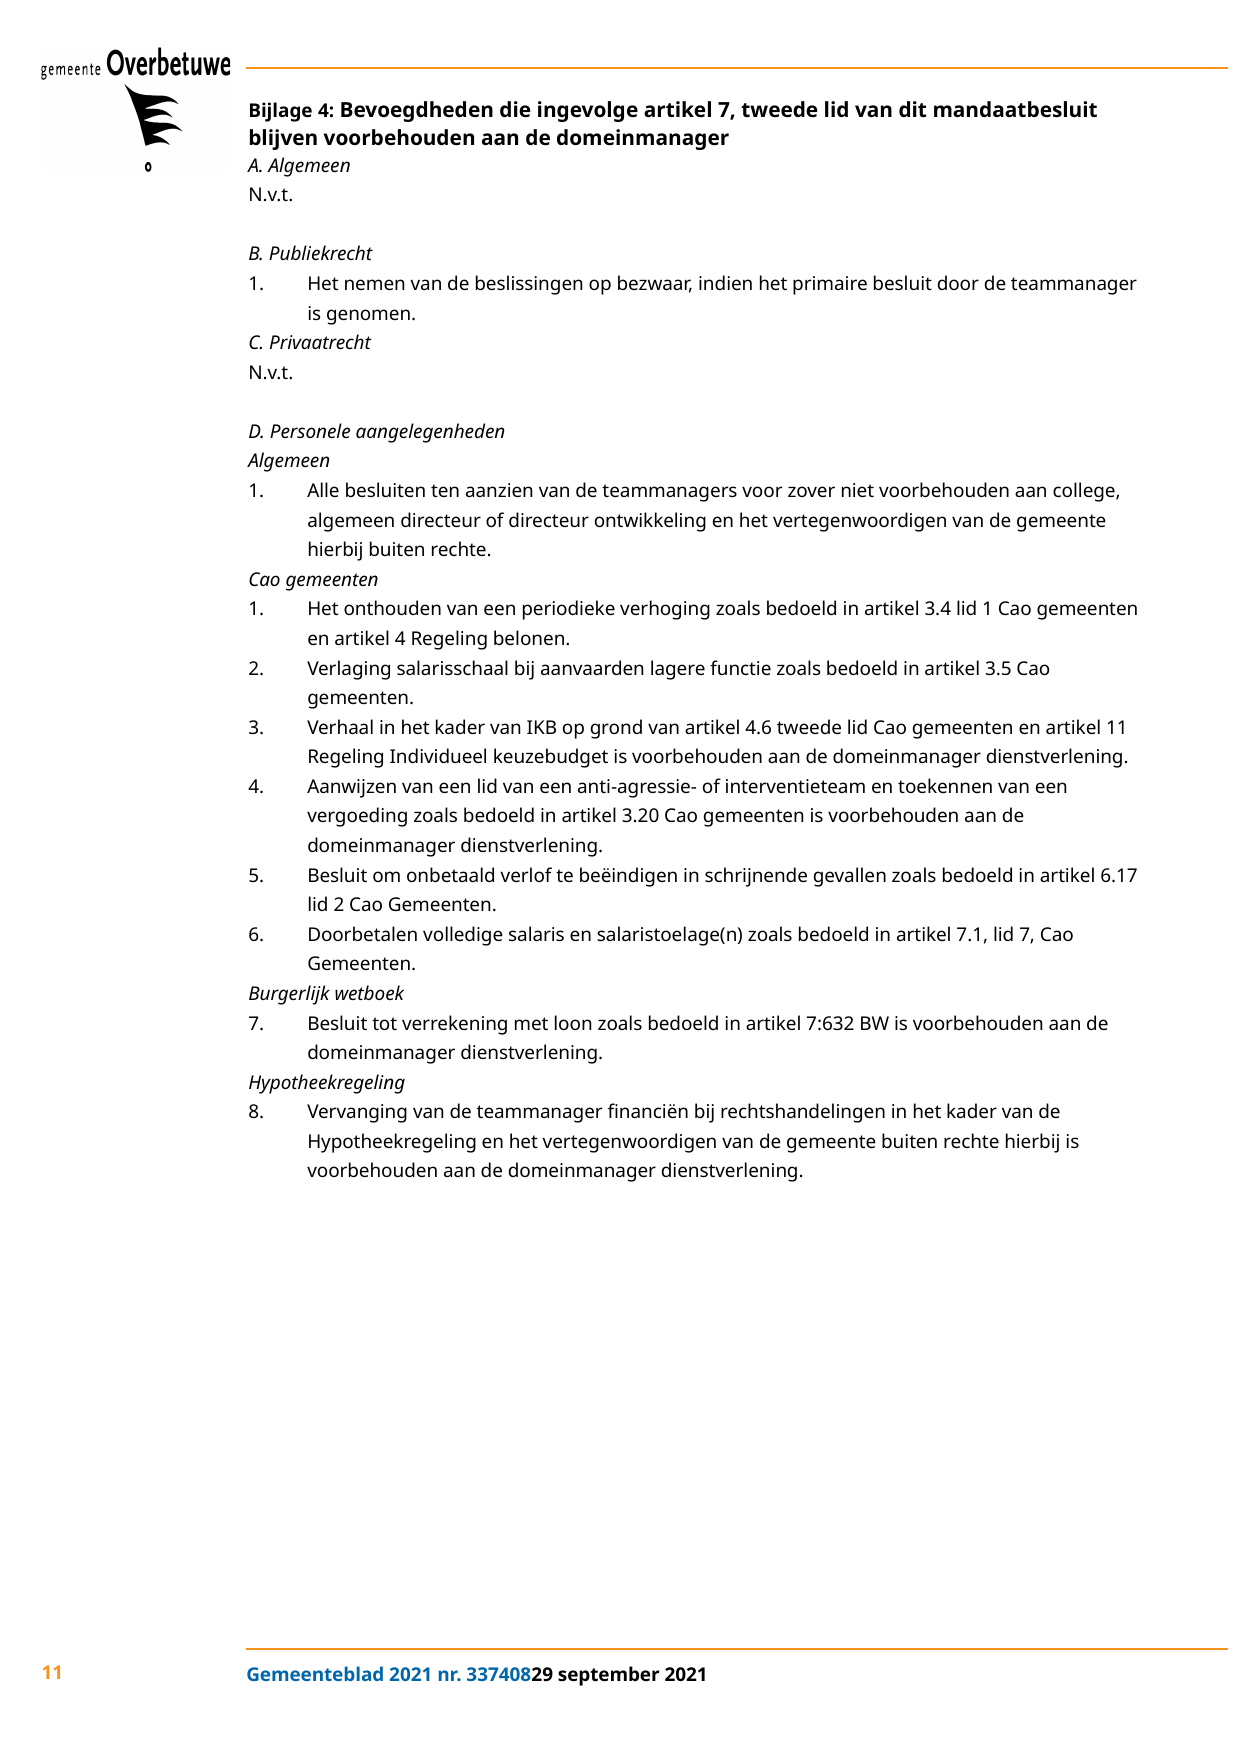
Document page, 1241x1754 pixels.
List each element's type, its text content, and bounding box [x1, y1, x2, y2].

text D. Personele aangelegenheden [248, 418, 1152, 444]
text B. Publiekrecht [248, 241, 1152, 266]
list Doorbetalen volledige salaris en salaristoelage(n) zoals bedoeld in artikel 7.1, lid 7, Cao Gemeenten. [248, 921, 1152, 976]
list Verhaal in het kader van IKB op grond van artikel 4.6 tweede lid Cao gemeenten en artikel 11 Regeling Individueel keuzebudget is voorbehouden aan de domeinmanager dienstverlening. [248, 714, 1152, 769]
text N.v.t. [248, 181, 1152, 207]
list Alle besluiten ten aanzien van de teammanagers voor zover niet voorbehouden aan college, algemeen directeur of directeur ontwikkeling en het vertegenwoordigen van de gemeente hierbij buiten rechte. [248, 477, 1152, 562]
text Cao gemeenten [248, 566, 1152, 592]
list Het onthouden van een periodieke verhoging zoals bedoeld in artikel 3.4 lid 1 Cao gemeenten en artikel 4 Regeling belonen. [248, 596, 1152, 651]
list Verlaging salarisschaal bij aanvaarden lagere functie zoals bedoeld in artikel 3.5 Cao gemeenten. [248, 655, 1152, 710]
text Bijlage 4: Bevoegdheden die ingevolge artikel 7, tweede lid van dit mandaatbesluit blijven voorbehouden aan de domeinmanager [248, 95, 1152, 152]
text Hypotheekregeling [248, 1069, 1152, 1094]
text C. Privaatrecht [248, 329, 1152, 355]
list Vervanging van de teammanager financiën bij rechtshandelingen in het kader van de Hypotheekregeling en het vertegenwoordigen van de gemeente buiten rechte hierbij is voorbehouden aan de domeinmanager dienstverlening. [248, 1098, 1152, 1183]
list Aanwijzen van een lid van een anti-agressie- of interventieteam en toekennen van een vergoeding zoals bedoeld in artikel 3.20 Cao gemeenten is voorbehouden aan de domeinmanager dienstverlening. [248, 773, 1152, 858]
text A. Algemeen [248, 152, 1152, 177]
list Besluit tot verrekening met loon zoals bedoeld in artikel 7:632 BW is voorbehouden aan de domeinmanager dienstverlening. [248, 1010, 1152, 1065]
list Het nemen van de beslissingen op bezwaar, indien het primaire besluit door de teammanager is genomen. [248, 270, 1152, 325]
text Algemeen [248, 448, 1152, 473]
text N.v.t. [248, 359, 1152, 384]
text Burgerlijk wetboek [248, 980, 1152, 1006]
list Besluit om onbetaald verlof te beëindigen in schrijnende gevallen zoals bedoeld in artikel 6.17 lid 2 Cao Gemeenten. [248, 862, 1152, 917]
picture [41, 47, 231, 172]
